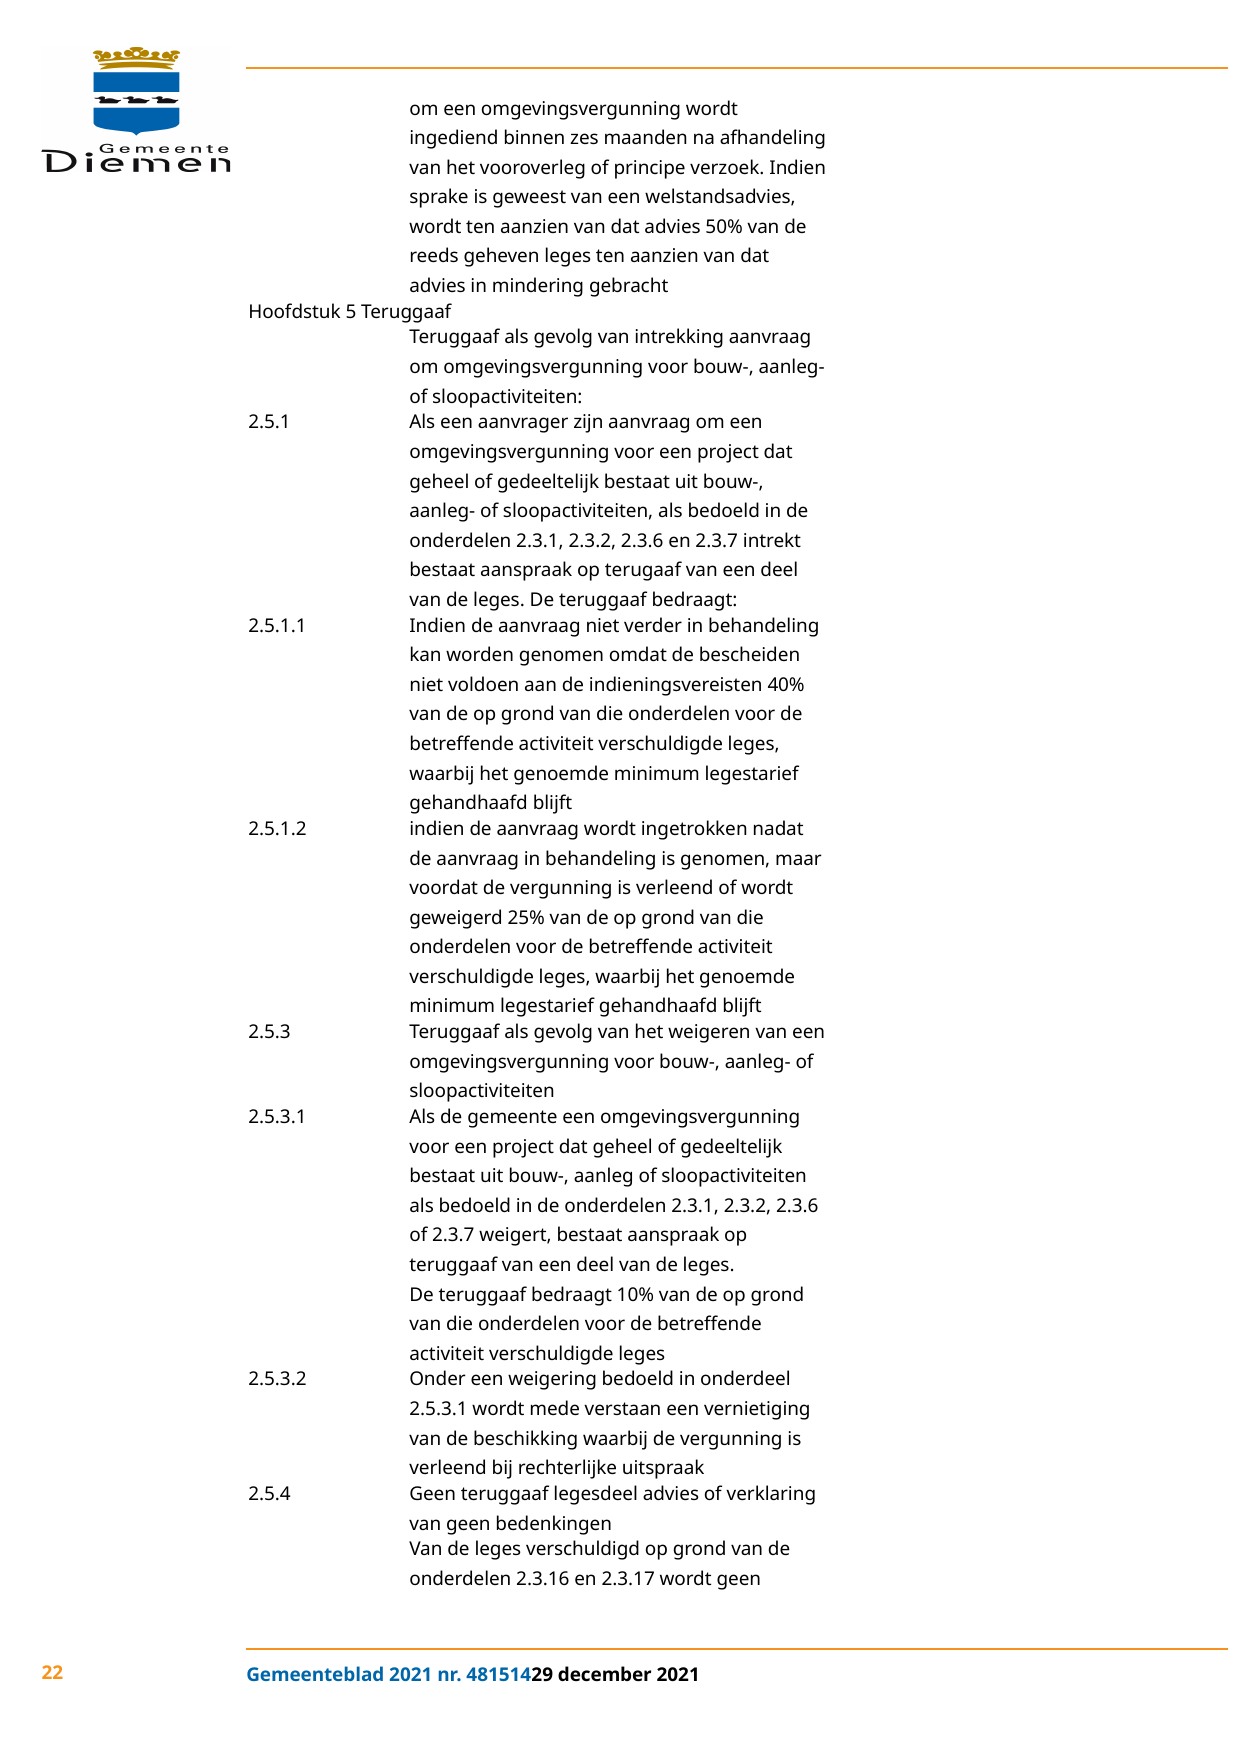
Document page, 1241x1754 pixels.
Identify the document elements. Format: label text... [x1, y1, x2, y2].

table_cell [991, 324, 1152, 409]
table_cell [991, 1103, 1152, 1366]
table_cell [829, 1103, 991, 1366]
table_cell [829, 612, 991, 815]
table_cell Indien de aanvraag niet verder in behandeling kan worden genomen omdat de bescheiden niet voldoen aan de indieningsvereisten 40% van de op grond van die onderdelen voor de betreffende activiteit verschuldigde leges, waarbij het genoemde minimum legestarief gehandhaafd blijft [409, 612, 829, 815]
table_cell [991, 1366, 1152, 1480]
table_cell indien de aanvraag wordt ingetrokken nadat de aanvraag in behandeling is genomen, maar voordat de vergunning is verleend of wordt geweigerd 25% van de op grond van die onderdelen voor de betreffende activiteit verschuldigde leges, waarbij het genoemde minimum legestarief gehandhaafd blijft [409, 815, 829, 1018]
table_cell [991, 1018, 1152, 1103]
table_cell [248, 324, 409, 409]
table_cell [991, 1480, 1152, 1535]
table_cell [248, 1535, 409, 1591]
table_cell Geen teruggaaf legesdeel advies of verklaring van geen bedenkingen [409, 1480, 829, 1535]
table_cell om een omgevingsvergunning wordt ingediend binnen zes maanden na afhandeling van het vooroverleg of principe verzoek. Indien sprake is geweest van een welstandsadvies, wordt ten aanzien van dat advies 50% van de reeds geheven leges ten aanzien van dat advies in mindering gebracht [409, 95, 829, 298]
table_cell Als de gemeente een omgevingsvergunning voor een project dat geheel of gedeeltelijk bestaat uit bouw-, aanleg of sloopactiviteiten als bedoeld in de onderdelen 2.3.1, 2.3.2, 2.3.6 of 2.3.7 weigert, bestaat aanspraak op teruggaaf van een deel van de leges. De teruggaaf bedraagt 10% van de op grond van die onderdelen voor de betreffende activiteit verschuldigde leges [409, 1103, 829, 1366]
table_cell [991, 95, 1152, 298]
table_cell [991, 298, 1152, 324]
table_cell 2.5.4 [248, 1480, 409, 1535]
table_cell Onder een weigering bedoeld in onderdeel 2.5.3.1 wordt mede verstaan een vernietiging van de beschikking waarbij de vergunning is verleend bij rechterlijke uitspraak [409, 1366, 829, 1480]
table_cell Hoofdstuk 5 Teruggaaf [248, 298, 829, 324]
table_cell [991, 815, 1152, 1018]
table_cell [829, 298, 991, 324]
table_cell Teruggaaf als gevolg van het weigeren van een omgevingsvergunning voor bouw-, aanleg- of sloopactiviteiten [409, 1018, 829, 1103]
table_cell Teruggaaf als gevolg van intrekking aanvraag om omgevingsvergunning voor bouw-, aanleg- of sloopactiviteiten: [409, 324, 829, 409]
table_cell [829, 1480, 991, 1535]
picture [41, 47, 231, 172]
table_cell [829, 1018, 991, 1103]
table_cell [991, 409, 1152, 612]
table_cell [829, 324, 991, 409]
table_cell 2.5.1.1 [248, 612, 409, 815]
table_cell [829, 1535, 991, 1591]
table_cell [248, 95, 409, 298]
table_cell [829, 95, 991, 298]
table_cell [829, 815, 991, 1018]
table_cell 2.5.3.1 [248, 1103, 409, 1366]
table_cell 2.5.1.2 [248, 815, 409, 1018]
table_cell 2.5.1 [248, 409, 409, 612]
table_cell [991, 612, 1152, 815]
table_cell 2.5.3.2 [248, 1366, 409, 1480]
table_cell [829, 1366, 991, 1480]
table_cell Van de leges verschuldigd op grond van de onderdelen 2.3.16 en 2.3.17 wordt geen [409, 1535, 829, 1591]
table_cell 2.5.3 [248, 1018, 409, 1103]
table_cell Als een aanvrager zijn aanvraag om een omgevingsvergunning voor een project dat geheel of gedeeltelijk bestaat uit bouw-, aanleg- of sloopactiviteiten, als bedoeld in de onderdelen 2.3.1, 2.3.2, 2.3.6 en 2.3.7 intrekt bestaat aanspraak op terugaaf van een deel van de leges. De teruggaaf bedraagt: [409, 409, 829, 612]
table_cell [991, 1535, 1152, 1591]
table_cell [829, 409, 991, 612]
